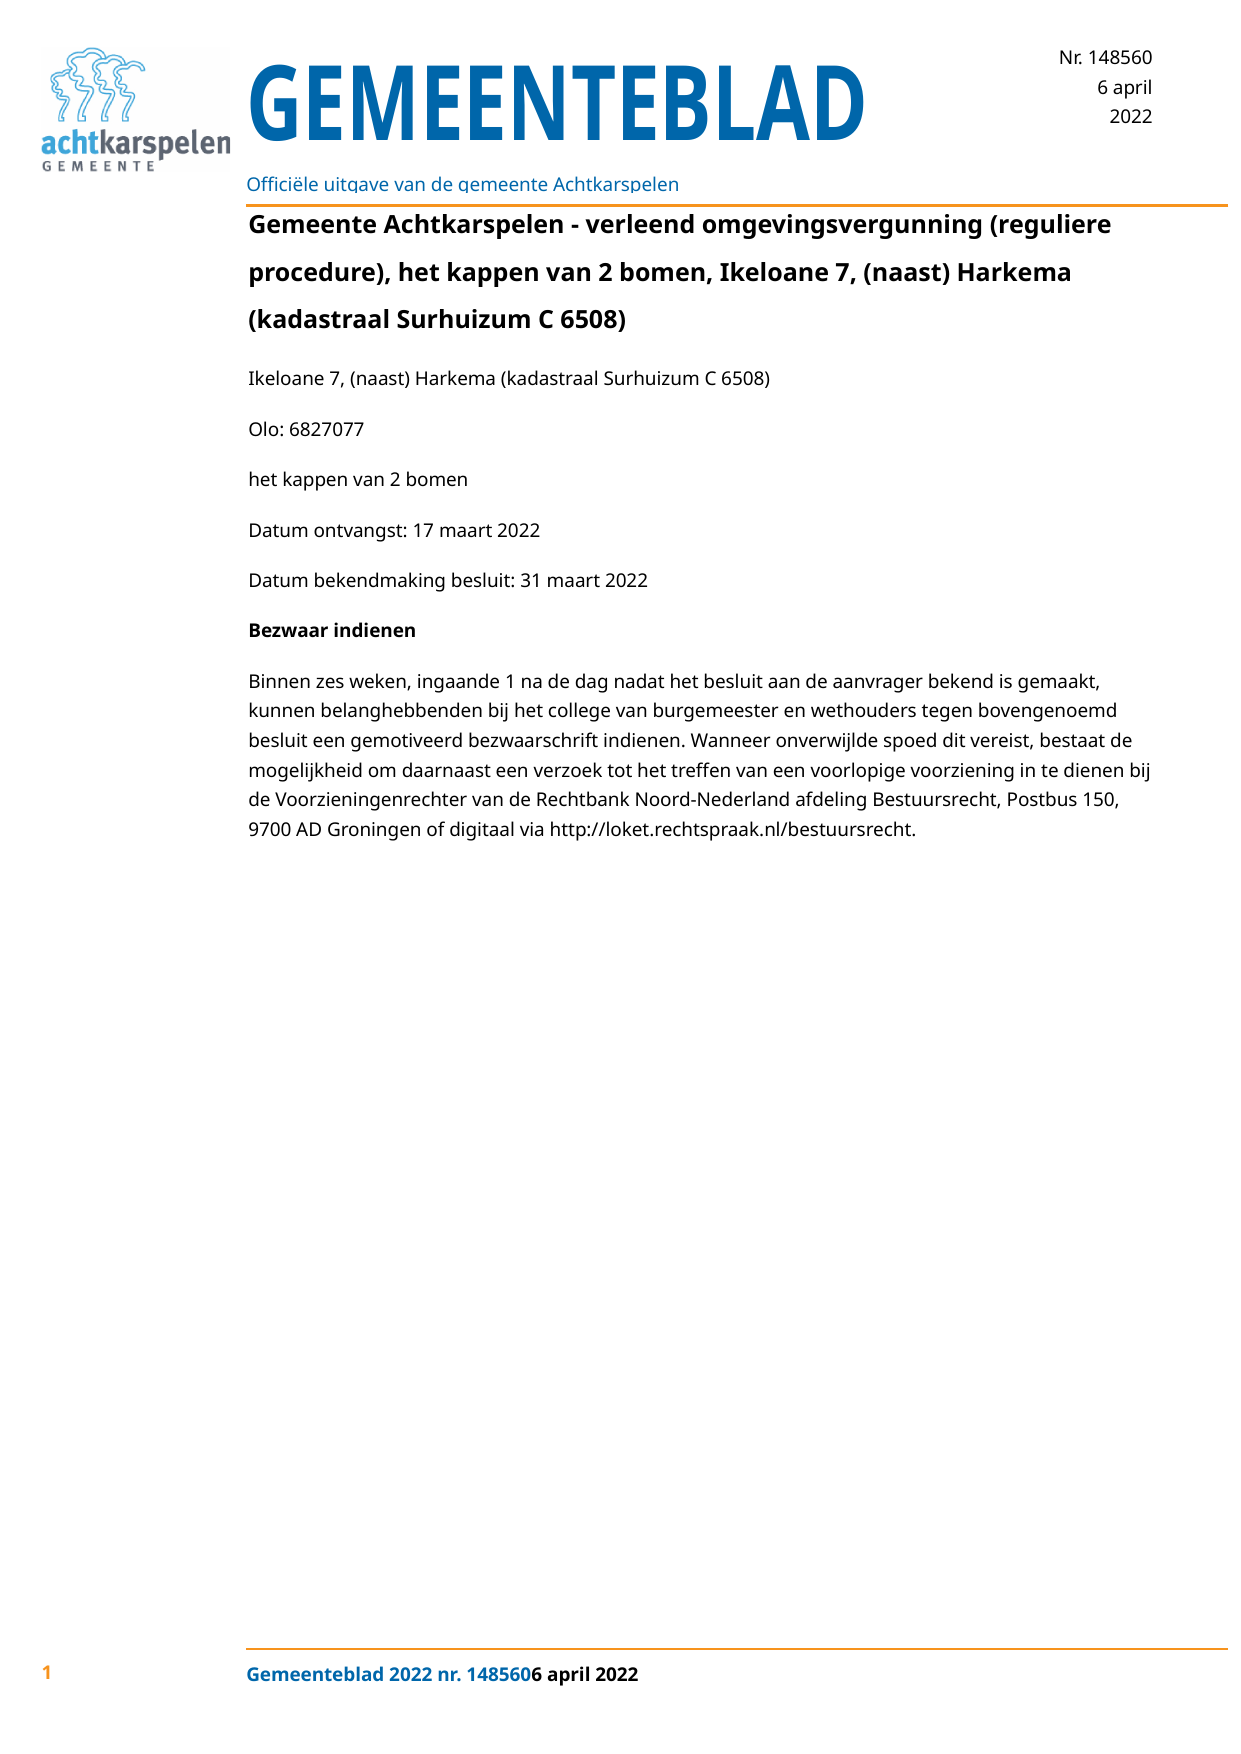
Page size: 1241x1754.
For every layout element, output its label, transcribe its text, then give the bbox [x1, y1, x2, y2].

text Ikeloane 7, (naast) Harkema (kadastraal Surhuizum C 6508) [248, 366, 1152, 391]
text Datum ontvangst: 17 maart 2022 [248, 517, 1152, 542]
picture [41, 47, 231, 172]
text Bezwaar indienen [248, 618, 1152, 643]
text Gemeente Achtkarspelen - verleend omgevingsvergunning (reguliere procedure), het kappen van 2 bomen, Ikeloane 7, (naast) Harkema (kadastraal Surhuizum C 6508) [248, 207, 1152, 336]
text Olo: 6827077 [248, 416, 1152, 442]
text het kappen van 2 bomen [248, 466, 1152, 492]
text Binnen zes weken, ingaande 1 na de dag nadat het besluit aan de aanvrager bekend is gemaakt, kunnen belanghebbenden bij het college van burgemeester en wethouders tegen bovengenoemd besluit een gemotiveerd bezwaarschrift indienen. Wanneer onverwijlde spoed dit vereist, bestaat de mogelijkheid om daarnaast een verzoek tot het treffen van een voorlopige voorziening in te dienen bij de Voorzieningenrechter van de Rechtbank Noord-Nederland afdeling Bestuursrecht, Postbus 150, 9700 AD Groningen of digitaal via http://loket.rechtspraak.nl/bestuursrecht. [248, 668, 1152, 842]
text Datum bekendmaking besluit: 31 maart 2022 [248, 567, 1152, 593]
